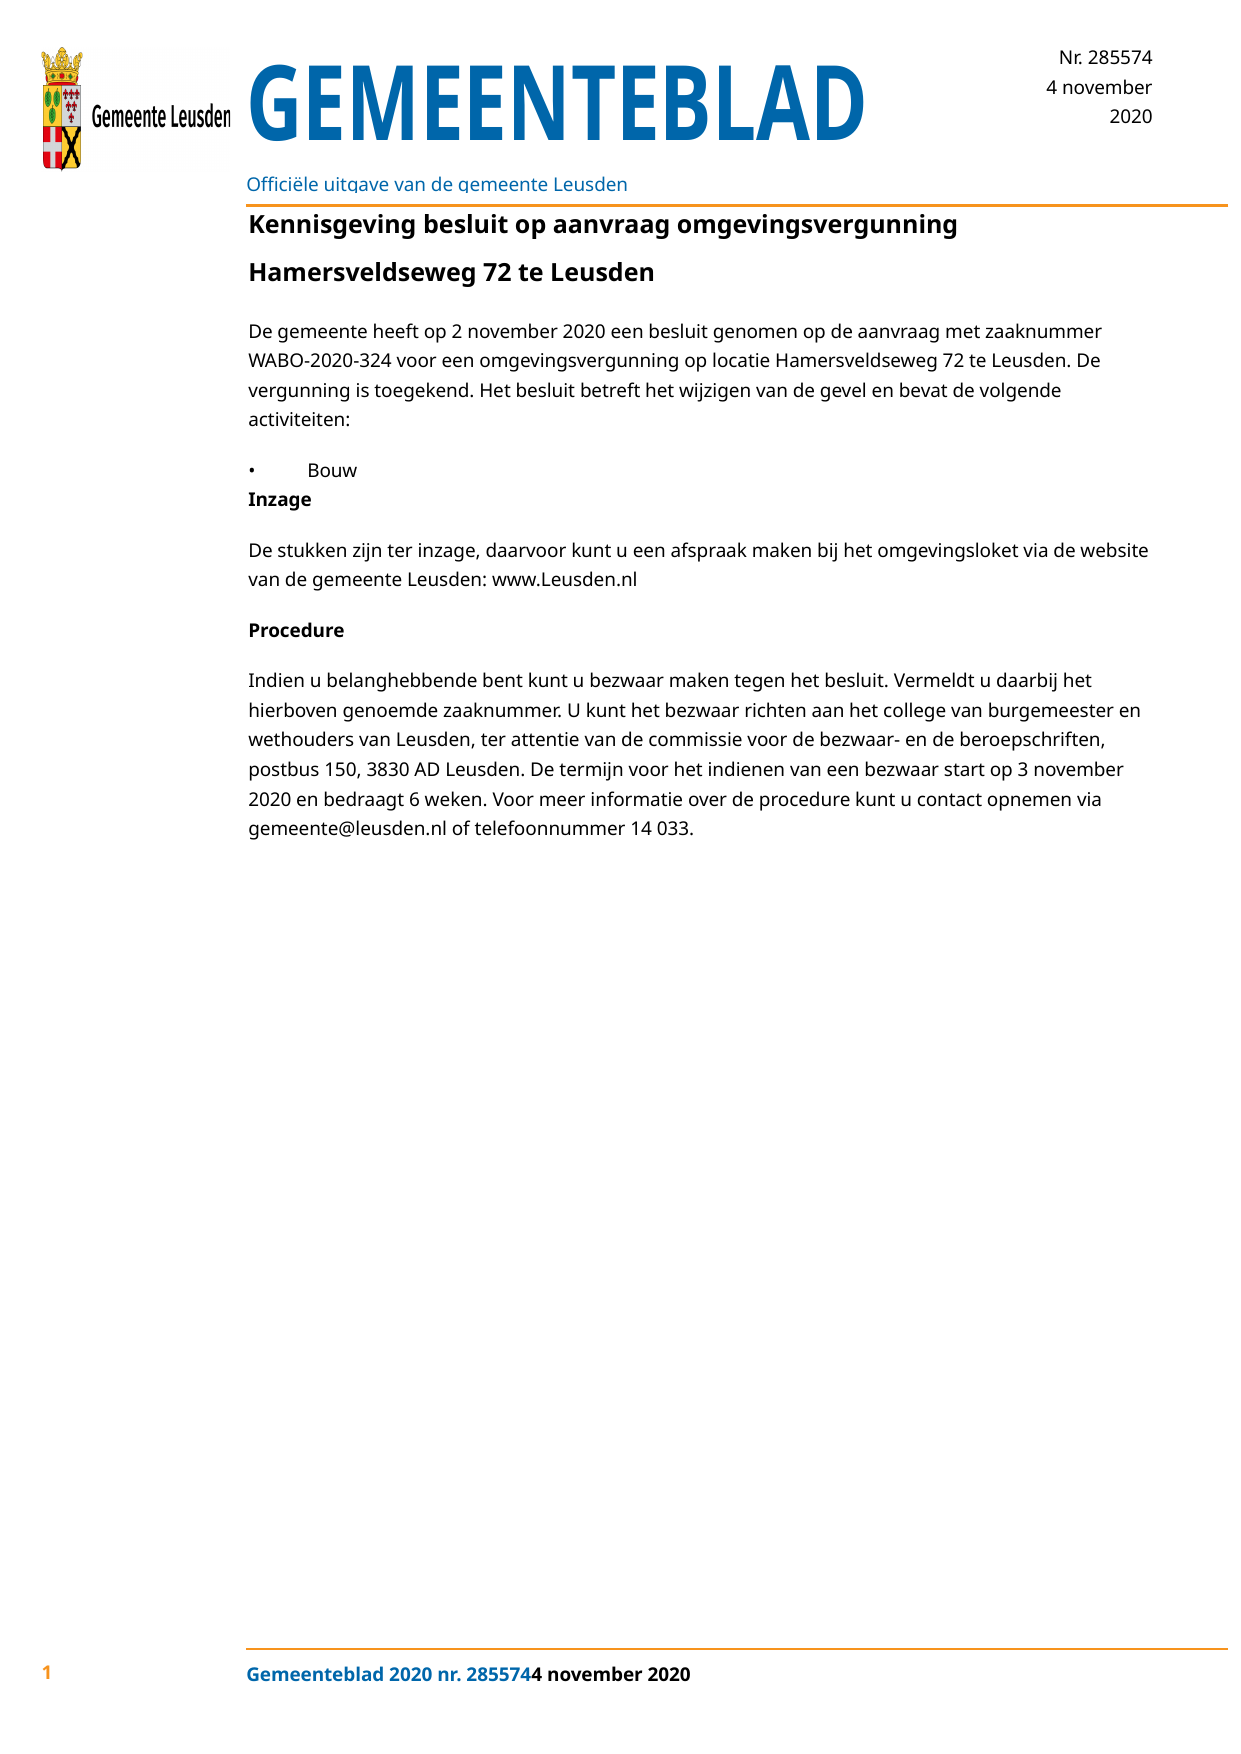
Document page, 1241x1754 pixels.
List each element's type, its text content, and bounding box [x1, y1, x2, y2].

text Kennisgeving besluit op aanvraag omgevingsvergunning Hamersveldseweg 72 te Leusden [248, 207, 1152, 288]
text Indien u belanghebbende bent kunt u bezwaar maken tegen het besluit. Vermeldt u daarbij het hierboven genoemde zaaknummer. U kunt het bezwaar richten aan het college van burgemeester en wethouders van Leusden, ter attentie van de commissie voor de bezwaar- en de beroepschriften, postbus 150, 3830 AD Leusden. De termijn voor het indienen van een bezwaar start op 3 november 2020 en bedraagt 6 weken. Voor meer informatie over de procedure kunt u contact opnemen via gemeente@leusden.nl of telefoonnummer 14 033. [248, 667, 1152, 841]
picture [41, 47, 231, 172]
text De stukken zijn ter inzage, daarvoor kunt u een afspraak maken bij het omgevingsloket via de website van de gemeente Leusden: www.Leusden.nl [248, 537, 1152, 592]
list Bouw [248, 457, 1152, 483]
text Inzage [248, 487, 1152, 512]
text Procedure [248, 617, 1152, 643]
text De gemeente heeft op 2 november 2020 een besluit genomen op de aanvraag met zaaknummer WABO-2020-324 voor een omgevingsvergunning op locatie Hamersveldseweg 72 te Leusden. De vergunning is toegekend. Het besluit betreft het wijzigen van de gevel en bevat de volgende activiteiten: [248, 318, 1152, 432]
